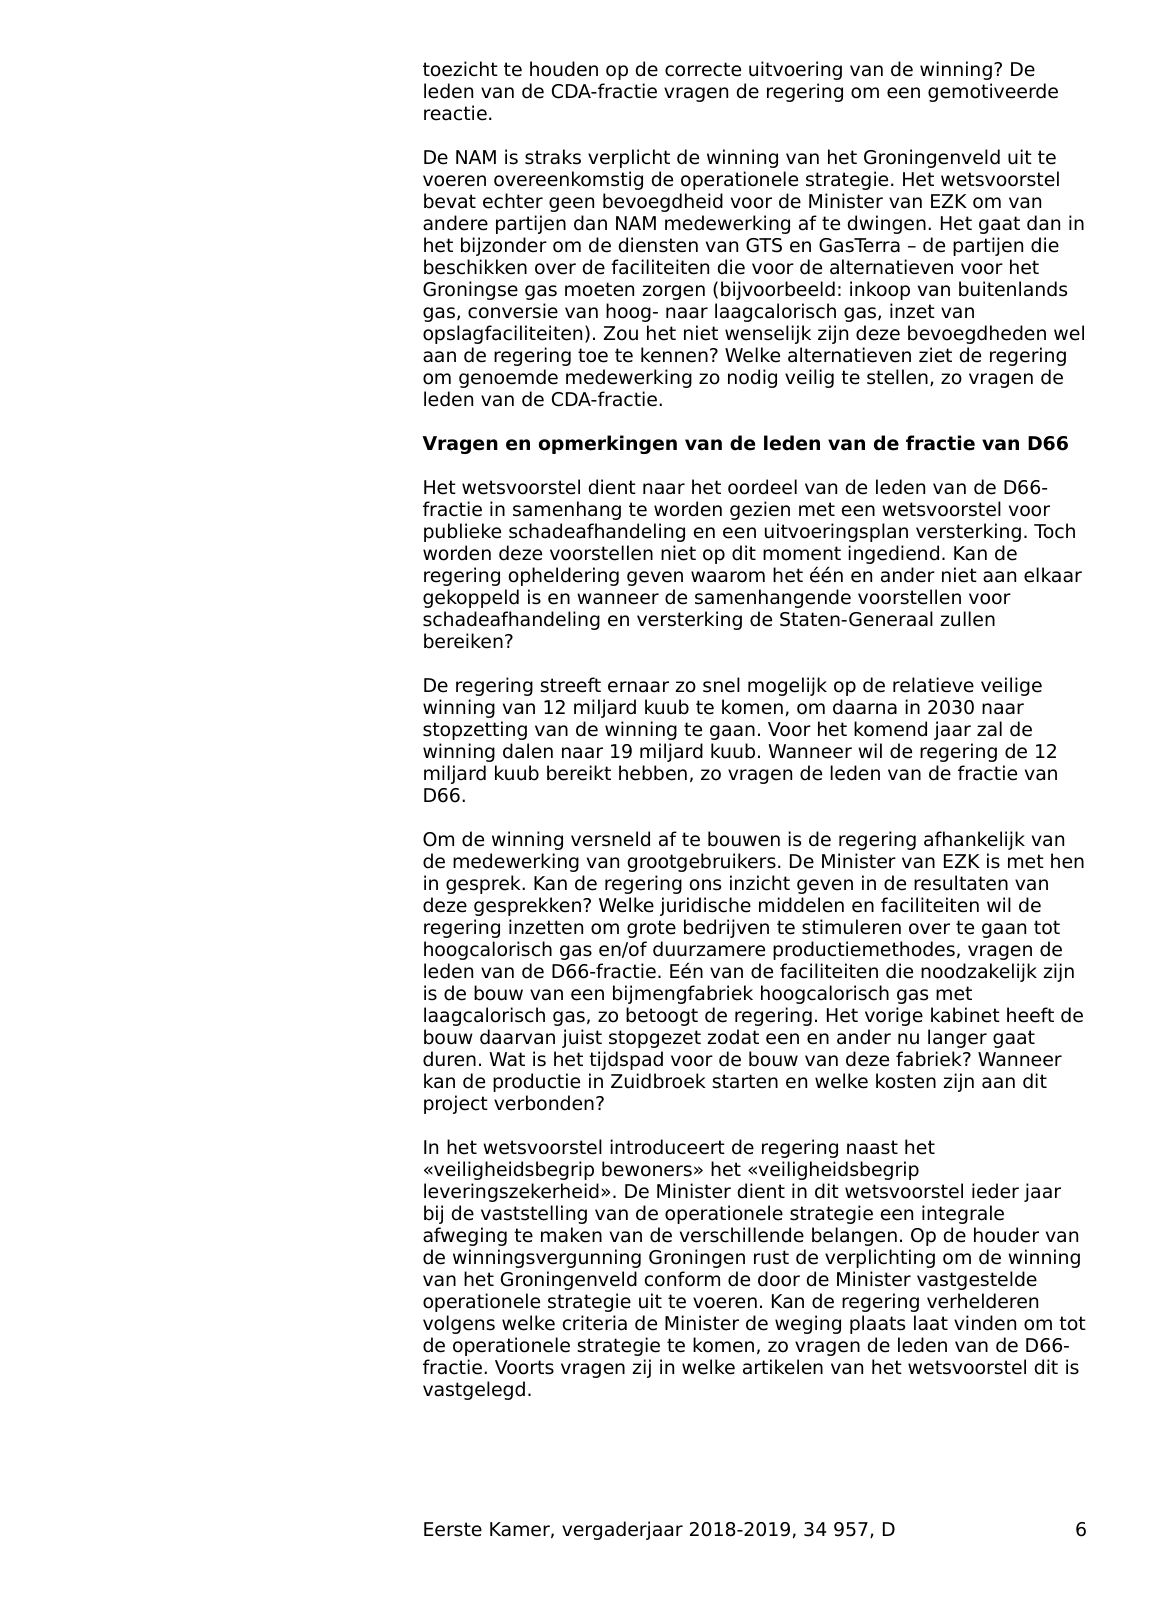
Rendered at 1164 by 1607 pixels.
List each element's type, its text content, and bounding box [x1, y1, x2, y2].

subtitle Vragen en opmerkingen van de leden van de fractie van D66 [422, 433, 1087, 455]
text toezicht te houden op de correcte uitvoering van de winning? De leden van de CDA-fractie vragen de regering om een gemotiveerde reactie. [422, 59, 1087, 125]
text Het wetsvoorstel dient naar het oordeel van de leden van de D66-fractie in samenhang te worden gezien met een wetsvoorstel voor publieke schadeafhandeling en een uitvoeringsplan versterking. Toch worden deze voorstellen niet op dit moment ingediend. Kan de regering opheldering geven waarom het één en ander niet aan elkaar gekoppeld is en wanneer de samenhangende voorstellen voor schadeafhandeling en versterking de Staten-Generaal zullen bereiken? [422, 477, 1087, 653]
text In het wetsvoorstel introduceert de regering naast het «veiligheidsbegrip bewoners» het «veiligheidsbegrip leveringszekerheid». De Minister dient in dit wetsvoorstel ieder jaar bij de vaststelling van de operationele strategie een integrale afweging te maken van de verschillende belangen. Op de houder van de winningsvergunning Groningen rust de verplichting om de winning van het Groningenveld conform de door de Minister vastgestelde operationele strategie uit te voeren. Kan de regering verhelderen volgens welke criteria de Minister de weging plaats laat vinden om tot de operationele strategie te komen, zo vragen de leden van de D66-fractie. Voorts vragen zij in welke artikelen van het wetsvoorstel dit is vastgelegd. [422, 1137, 1087, 1401]
text Om de winning versneld af te bouwen is de regering afhankelijk van de medewerking van grootgebruikers. De Minister van EZK is met hen in gesprek. Kan de regering ons inzicht geven in de resultaten van deze gesprekken? Welke juridische middelen en faciliteiten wil de regering inzetten om grote bedrijven te stimuleren over te gaan tot hoogcalorisch gas en/of duurzamere productiemethodes, vragen de leden van de D66-fractie. Eén van de faciliteiten die noodzakelijk zijn is de bouw van een bijmengfabriek hoogcalorisch gas met laagcalorisch gas, zo betoogt de regering. Het vorige kabinet heeft de bouw daarvan juist stopgezet zodat een en ander nu langer gaat duren. Wat is het tijdspad voor de bouw van deze fabriek? Wanneer kan de productie in Zuidbroek starten en welke kosten zijn aan dit project verbonden? [422, 829, 1087, 1115]
text De NAM is straks verplicht de winning van het Groningenveld uit te voeren overeenkomstig de operationele strategie. Het wetsvoorstel bevat echter geen bevoegdheid voor de Minister van EZK om van andere partijen dan NAM medewerking af te dwingen. Het gaat dan in het bijzonder om de diensten van GTS en GasTerra – de partijen die beschikken over de faciliteiten die voor de alternatieven voor het Groningse gas moeten zorgen (bijvoorbeeld: inkoop van buitenlands gas, conversie van hoog- naar laagcalorisch gas, inzet van opslagfaciliteiten). Zou het niet wenselijk zijn deze bevoegdheden wel aan de regering toe te kennen? Welke alternatieven ziet de regering om genoemde medewerking zo nodig veilig te stellen, zo vragen de leden van de CDA-fractie. [422, 147, 1087, 411]
text De regering streeft ernaar zo snel mogelijk op de relatieve veilige winning van 12 miljard kuub te komen, om daarna in 2030 naar stopzetting van de winning te gaan. Voor het komend jaar zal de winning dalen naar 19 miljard kuub. Wanneer wil de regering de 12 miljard kuub bereikt hebben, zo vragen de leden van de fractie van D66. [422, 675, 1087, 807]
